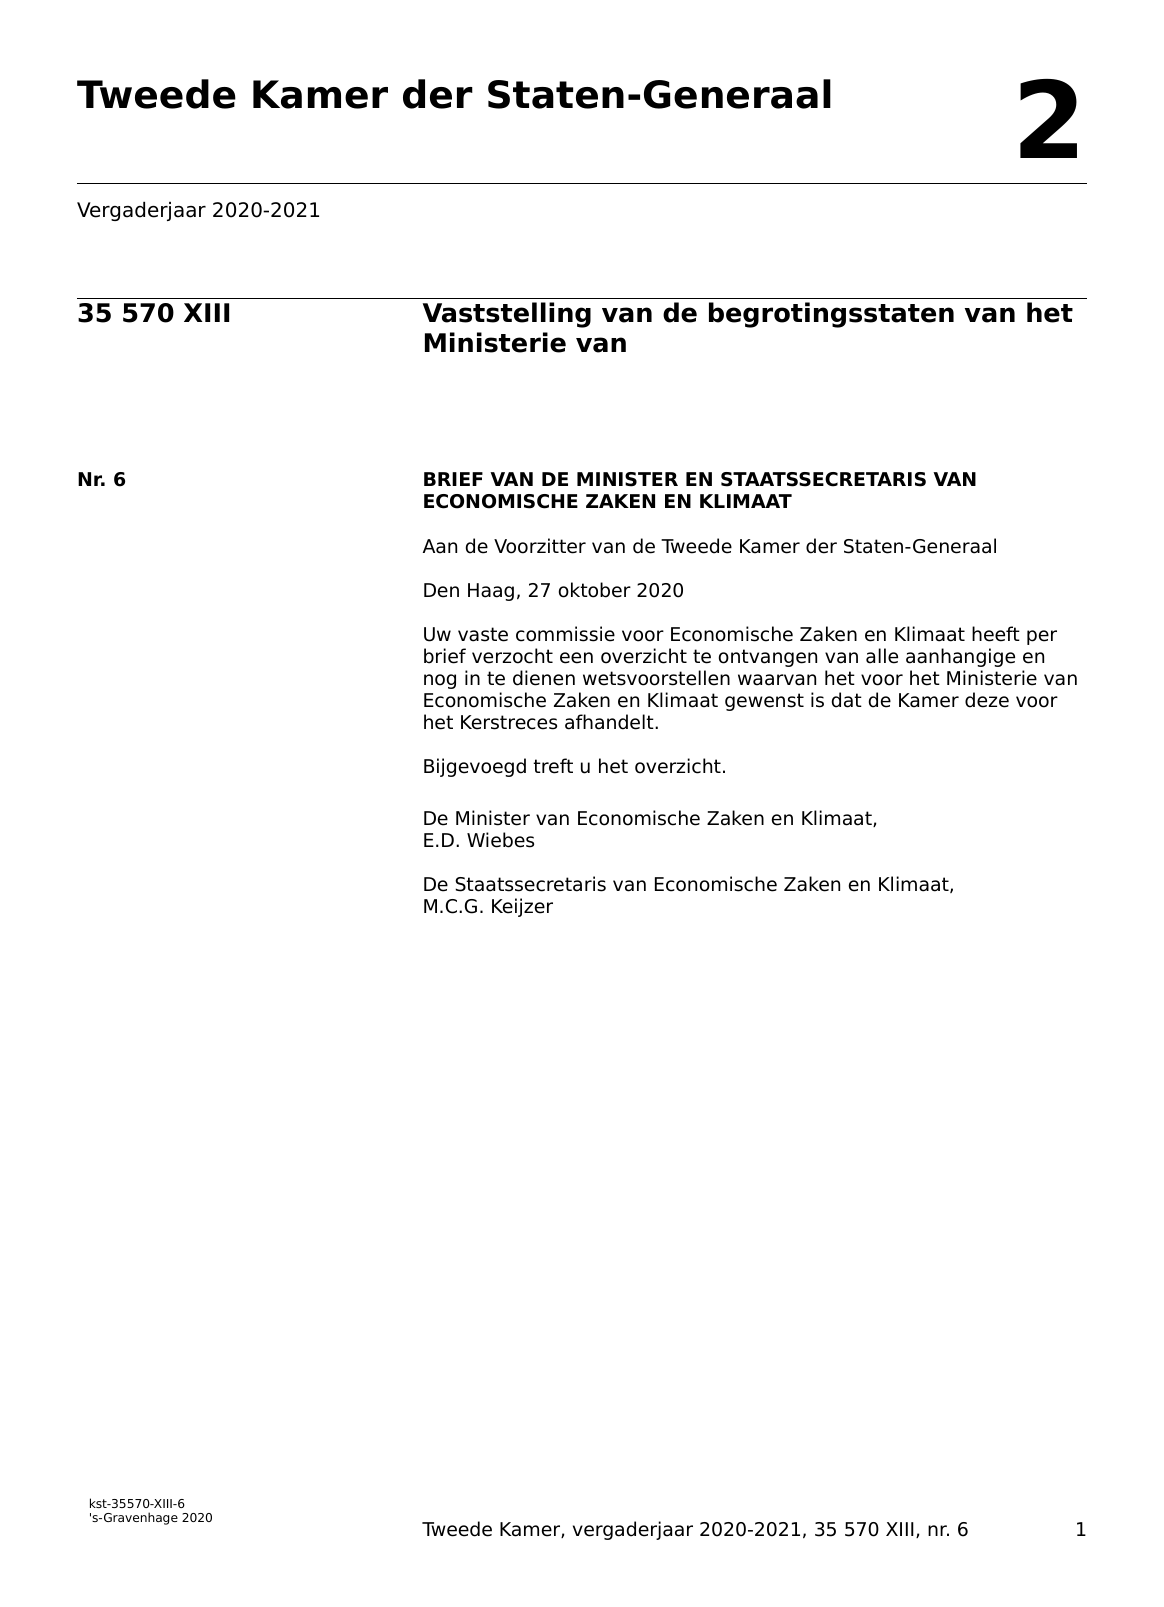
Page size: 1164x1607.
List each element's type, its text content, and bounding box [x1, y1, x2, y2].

text Uw vaste commissie voor Economische Zaken en Klimaat heeft per brief verzocht een overzicht te ontvangen van alle aanhangige en nog in te dienen wetsvoorstellen waarvan het voor het Ministerie van Economische Zaken en Klimaat gewenst is dat de Kamer deze voor het Kerstreces afhandelt. [422, 624, 1087, 734]
text De Staatssecretaris van Economische Zaken en Klimaat, M.C.G. Keijzer [422, 874, 1087, 918]
text De Minister van Economische Zaken en Klimaat, E.D. Wiebes [422, 808, 1087, 852]
table_header Tweede Kamer der Staten-Generaal [77, 59, 886, 183]
text 's-Gravenhage 2020 [88, 1511, 323, 1525]
text Den Haag, 27 oktober 2020 [422, 580, 1087, 602]
subtitle Nr. 6 BRIEF VAN DE MINISTER EN STAATSSECRETARIS VAN ECONOMISCHE ZAKEN EN KLIMAAT [77, 469, 1087, 513]
text Aan de Voorzitter van de Tweede Kamer der Staten-Generaal [422, 536, 1087, 557]
text Bijgevoegd treft u het overzicht. [422, 756, 1087, 778]
subtitle 35 570 XIII Vaststelling van de begrotingsstaten van het Ministerie van [77, 299, 1087, 358]
table_cell Vergaderjaar 2020-2021 [77, 184, 1087, 298]
text kst-35570-XIII-6 [88, 1497, 323, 1511]
table_header 2 [886, 59, 1087, 183]
